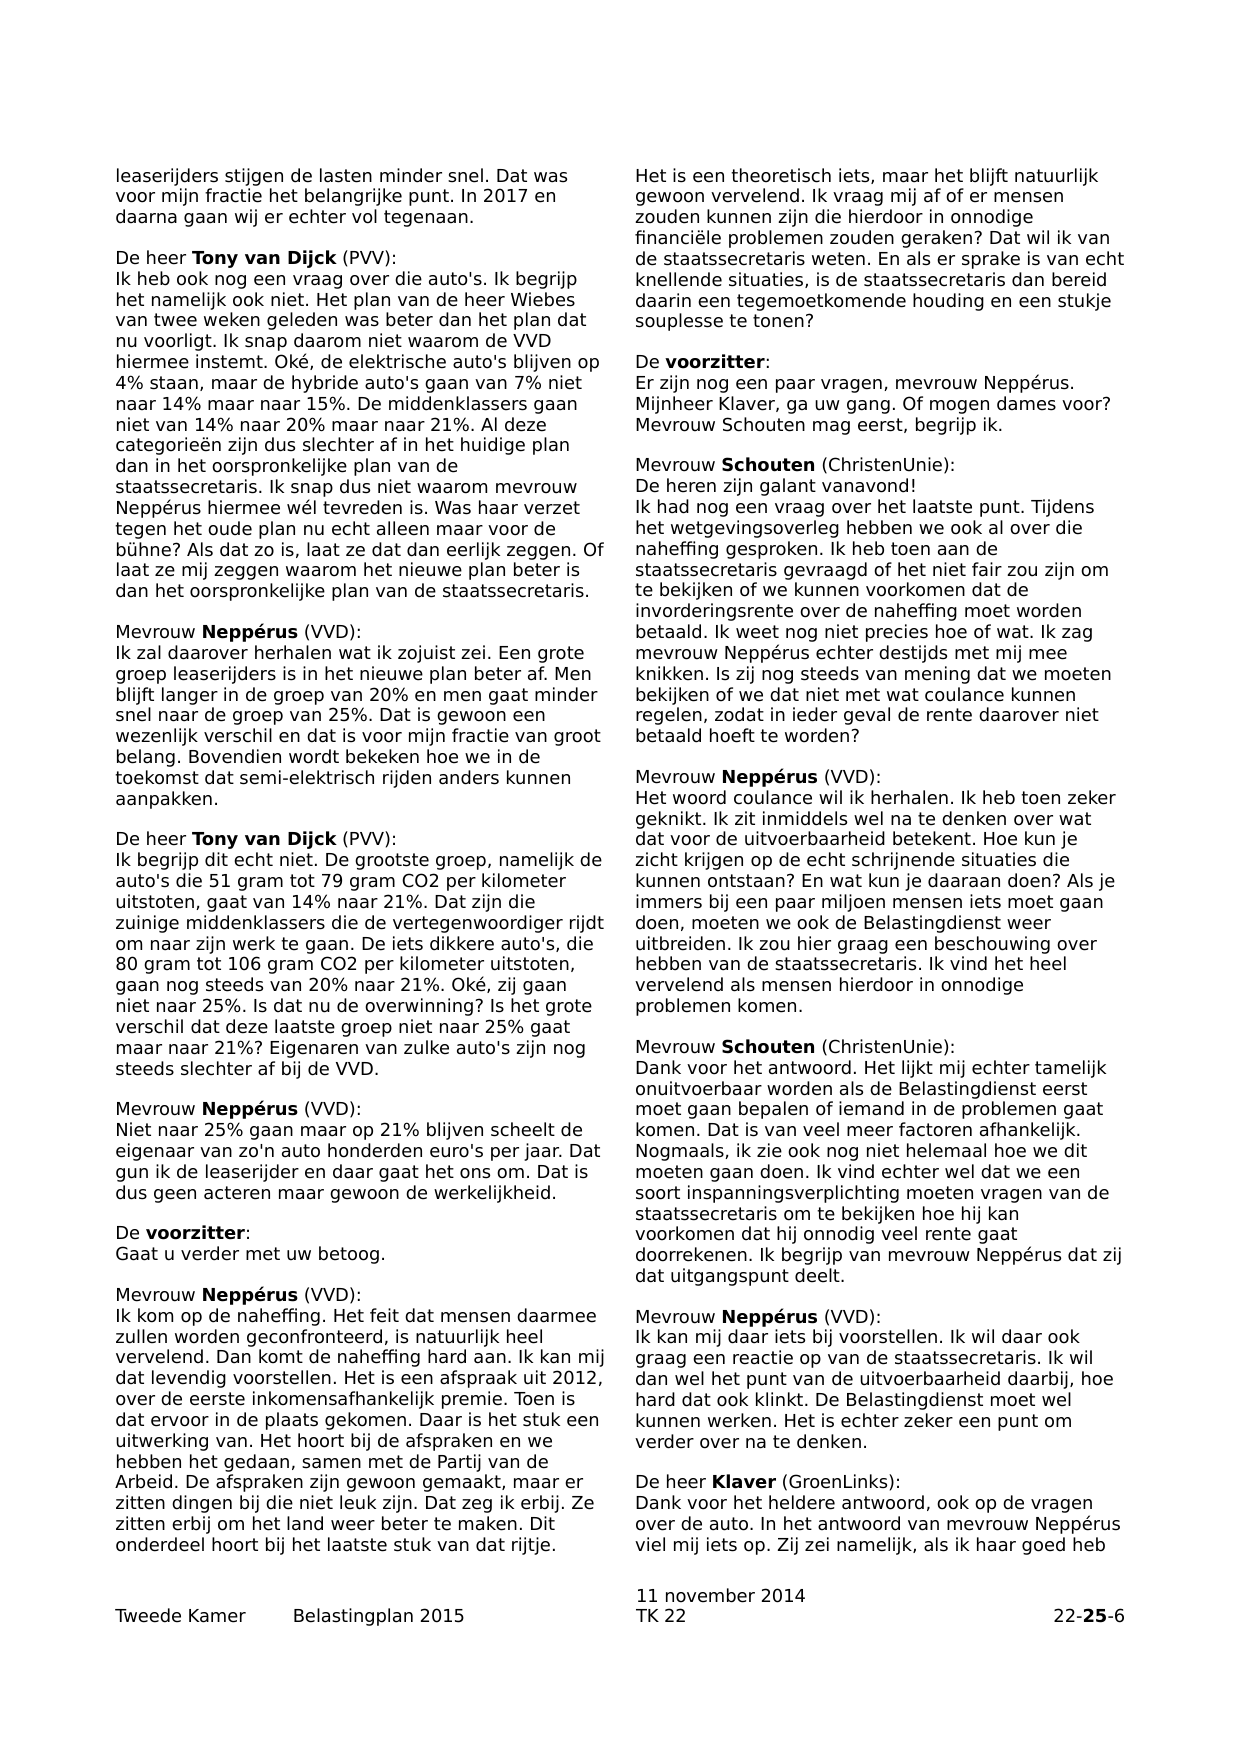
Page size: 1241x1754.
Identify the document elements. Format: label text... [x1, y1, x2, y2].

text De heer Tony van Dijck (PVV): [115, 248, 605, 268]
text Mevrouw Neppérus (VVD): [635, 1307, 1125, 1327]
text Ik heb ook nog een vraag over die auto's. Ik begrijp het namelijk ook niet. Het plan van de heer Wiebes van twee weken geleden was beter dan het plan dat nu voorligt. Ik snap daarom niet waarom de VVD hiermee instemt. Oké, de elektrische auto's blijven op 4% staan, maar de hybride auto's gaan van 7% niet naar 14% maar naar 15%. De middenklassers gaan niet van 14% naar 20% maar naar 21%. Al deze categorieën zijn dus slechter af in het huidige plan dan in het oorspronkelijke plan van de staatssecretaris. Ik snap dus niet waarom mevrouw Neppérus hiermee wél tevreden is. Was haar verzet tegen het oude plan nu echt alleen maar voor de bühne? Als dat zo is, laat ze dat dan eerlijk zeggen. Of laat ze mij zeggen waarom het nieuwe plan beter is dan het oorspronkelijke plan van de staatssecretaris. [115, 268, 605, 602]
text De heren zijn galant vanavond! [635, 476, 1125, 497]
text De voorzitter: [115, 1223, 605, 1244]
text Ik kan mij daar iets bij voorstellen. Ik wil daar ook graag een reactie op van de staatssecretaris. Ik wil dan wel het punt van de uitvoerbaarheid daarbij, hoe hard dat ook klinkt. De Belastingdienst moet wel kunnen werken. Het is echter zeker een punt om verder over na te denken. [635, 1327, 1125, 1452]
text Ik begrijp dit echt niet. De grootste groep, namelijk de auto's die 51 gram tot 79 gram CO2 per kilometer uitstoten, gaat van 14% naar 21%. Dat zijn die zuinige middenklassers die de vertegenwoordiger rijdt om naar zijn werk te gaan. De iets dikkere auto's, die 80 gram tot 106 gram CO2 per kilometer uitstoten, gaan nog steeds van 20% naar 21%. Oké, zij gaan niet naar 25%. Is dat nu de overwinning? Is het grote verschil dat deze laatste groep niet naar 25% gaat maar naar 21%? Eigenaren van zulke auto's zijn nog steeds slechter af bij de VVD. [115, 850, 605, 1079]
text Het is een theoretisch iets, maar het blijft natuurlijk gewoon vervelend. Ik vraag mij af of er mensen zouden kunnen zijn die hierdoor in onnodige financiële problemen zouden geraken? Dat wil ik van de staatssecretaris weten. En als er sprake is van echt knellende situaties, is de staatssecretaris dan bereid daarin een tegemoetkomende houding en een stukje souplesse te tonen? [635, 165, 1125, 332]
text De voorzitter: [635, 352, 1125, 373]
text Mevrouw Schouten (ChristenUnie): [635, 1037, 1125, 1057]
text Mevrouw Neppérus (VVD): [115, 1099, 605, 1120]
text Dank voor het antwoord. Het lijkt mij echter tamelijk onuitvoerbaar worden als de Belastingdienst eerst moet gaan bepalen of iemand in de problemen gaat komen. Dat is van veel meer factoren afhankelijk. Nogmaals, ik zie ook nog niet helemaal hoe we dit moeten gaan doen. Ik vind echter wel dat we een soort inspanningsverplichting moeten vragen van de staatssecretaris om te bekijken hoe hij kan voorkomen dat hij onnodig veel rente gaat doorrekenen. Ik begrijp van mevrouw Neppérus dat zij dat uitgangspunt deelt. [635, 1057, 1125, 1287]
text Er zijn nog een paar vragen, mevrouw Neppérus. Mijnheer Klaver, ga uw gang. Of mogen dames voor? Mevrouw Schouten mag eerst, begrijp ik. [635, 373, 1125, 435]
text leaserijders stijgen de lasten minder snel. Dat was voor mijn fractie het belangrijke punt. In 2017 en daarna gaan wij er echter vol tegenaan. [115, 165, 605, 228]
text Ik kom op de naheffing. Het feit dat mensen daarmee zullen worden geconfronteerd, is natuurlijk heel vervelend. Dan komt de naheffing hard aan. Ik kan mij dat levendig voorstellen. Het is een afspraak uit 2012, over de eerste inkomensafhankelijk premie. Toen is dat ervoor in de plaats gekomen. Daar is het stuk een uitwerking van. Het hoort bij de afspraken en we hebben het gedaan, samen met de Partij van de Arbeid. De afspraken zijn gewoon gemaakt, maar er zitten dingen bij die niet leuk zijn. Dat zeg ik erbij. Ze zitten erbij om het land weer beter te maken. Dit onderdeel hoort bij het laatste stuk van dat rijtje. [115, 1306, 605, 1556]
text Dank voor het heldere antwoord, ook op de vragen over de auto. In het antwoord van mevrouw Neppérus viel mij iets op. Zij zei namelijk, als ik haar goed heb [635, 1493, 1125, 1556]
text Mevrouw Neppérus (VVD): [635, 767, 1125, 787]
text Ik zal daarover herhalen wat ik zojuist zei. Een grote groep leaserijders is in het nieuwe plan beter af. Men blijft langer in de groep van 20% en men gaat minder snel naar de groep van 25%. Dat is gewoon een wezenlijk verschil en dat is voor mijn fractie van groot belang. Bovendien wordt bekeken hoe we in de toekomst dat semi-elektrisch rijden anders kunnen aanpakken. [115, 643, 605, 809]
text Mevrouw Neppérus (VVD): [115, 622, 605, 643]
text Gaat u verder met uw betoog. [115, 1244, 605, 1265]
text Het woord coulance wil ik herhalen. Ik heb toen zeker geknikt. Ik zit inmiddels wel na te denken over wat dat voor de uitvoerbaarheid betekent. Hoe kun je zicht krijgen op de echt schrijnende situaties die kunnen ontstaan? En wat kun je daaraan doen? Als je immers bij een paar miljoen mensen iets moet gaan doen, moeten we ook de Belastingdienst weer uitbreiden. Ik zou hier graag een beschouwing over hebben van de staatssecretaris. Ik vind het heel vervelend als mensen hierdoor in onnodige problemen komen. [635, 787, 1125, 1017]
text Mevrouw Neppérus (VVD): [115, 1285, 605, 1306]
text Niet naar 25% gaan maar op 21% blijven scheelt de eigenaar van zo'n auto honderden euro's per jaar. Dat gun ik de leaserijder en daar gaat het ons om. Dat is dus geen acteren maar gewoon de werkelijkheid. [115, 1120, 605, 1203]
text De heer Klaver (GroenLinks): [635, 1472, 1125, 1493]
text De heer Tony van Dijck (PVV): [115, 829, 605, 850]
text Ik had nog een vraag over het laatste punt. Tijdens het wetgevingsoverleg hebben we ook al over die naheffing gesproken. Ik heb toen aan de staatssecretaris gevraagd of het niet fair zou zijn om te bekijken of we kunnen voorkomen dat de invorderingsrente over de naheffing moet worden betaald. Ik weet nog niet precies hoe of wat. Ik zag mevrouw Neppérus echter destijds met mij mee knikken. Is zij nog steeds van mening dat we moeten bekijken of we dat niet met wat coulance kunnen regelen, zodat in ieder geval de rente daarover niet betaald hoeft te worden? [635, 497, 1125, 747]
text Mevrouw Schouten (ChristenUnie): [635, 455, 1125, 476]
